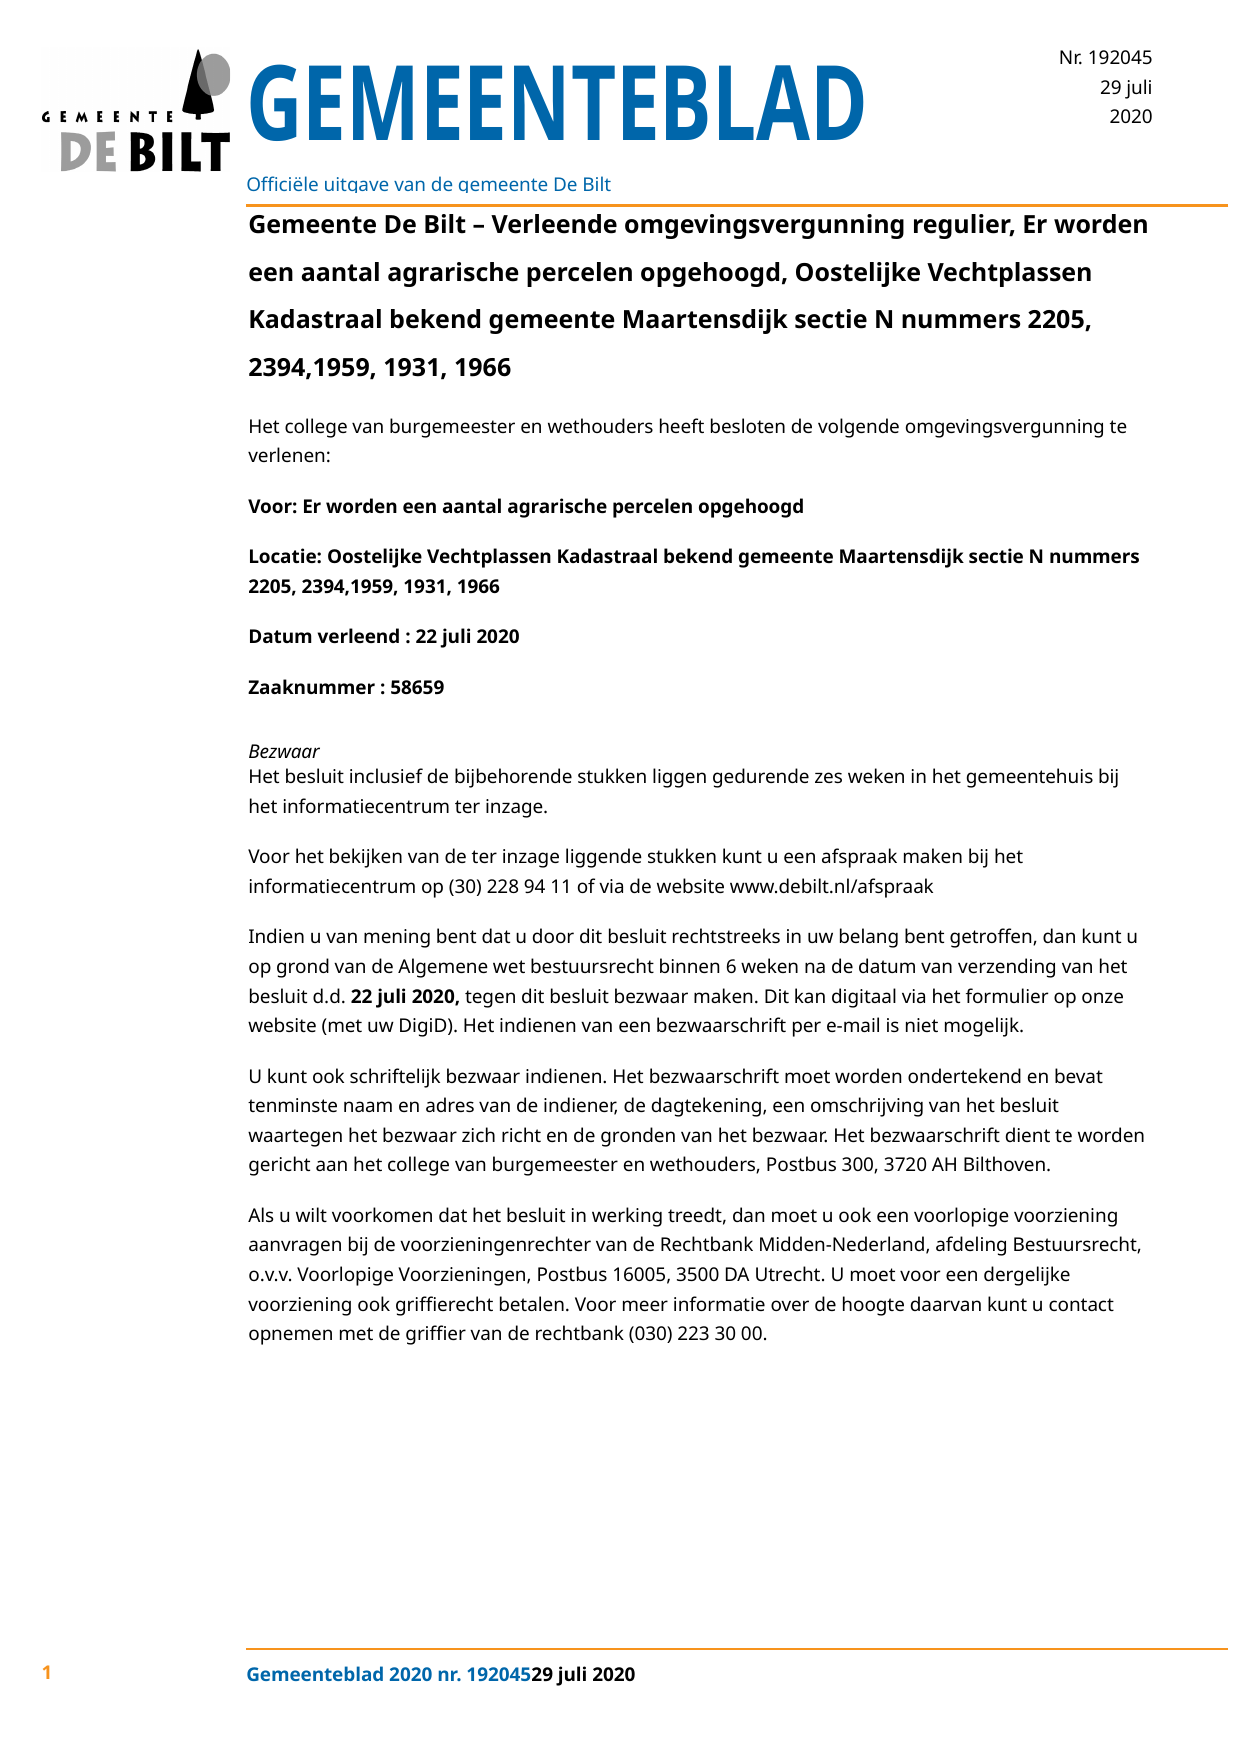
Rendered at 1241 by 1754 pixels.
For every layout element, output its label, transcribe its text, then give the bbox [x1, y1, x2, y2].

text Zaaknummer : 58659 [248, 674, 1152, 700]
text Het college van burgemeester en wethouders heeft besloten de volgende omgevingsvergunning te verlenen: [248, 413, 1152, 468]
picture [41, 47, 231, 172]
text Bezwaar [248, 738, 1152, 764]
text Datum verleend : 22 juli 2020 [248, 623, 1152, 649]
text Gemeente De Bilt – Verleende omgevingsvergunning regulier, Er worden een aantal agrarische percelen opgehoogd, Oostelijke Vechtplassen Kadastraal bekend gemeente Maartensdijk sectie N nummers 2205, 2394,1959, 1931, 1966 [248, 207, 1152, 384]
text Het besluit inclusief de bijbehorende stukken liggen gedurende zes weken in het gemeentehuis bij het informatiecentrum ter inzage. [248, 764, 1152, 819]
text Locatie: Oostelijke Vechtplassen Kadastraal bekend gemeente Maartensdijk sectie N nummers 2205, 2394,1959, 1931, 1966 [248, 543, 1152, 599]
text Als u wilt voorkomen dat het besluit in werking treedt, dan moet u ook een voorlopige voorziening aanvragen bij de voorzieningenrechter van de Rechtbank Midden-Nederland, afdeling Bestuursrecht, o.v.v. Voorlopige Voorzieningen, Postbus 16005, 3500 DA Utrecht. U moet voor een dergelijke voorziening ook griffierecht betalen. Voor meer informatie over de hoogte daarvan kunt u contact opnemen met de griffier van de rechtbank (030) 223 30 00. [248, 1202, 1152, 1346]
text Voor het bekijken van de ter inzage liggende stukken kunt u een afspraak maken bij het informatiecentrum op (30) 228 94 11 of via de website www.debilt.nl/afspraak [248, 844, 1152, 899]
text U kunt ook schriftelijk bezwaar indienen. Het bezwaarschrift moet worden ondertekend en bevat tenminste naam en adres van de indiener, de dagtekening, een omschrijving van het besluit waartegen het bezwaar zich richt en de gronden van het bezwaar. Het bezwaarschrift dient te worden gericht aan het college van burgemeester en wethouders, Postbus 300, 3720 AH Bilthoven. [248, 1063, 1152, 1177]
text Voor: Er worden een aantal agrarische percelen opgehoogd [248, 493, 1152, 519]
text Indien u van mening bent dat u door dit besluit rechtstreeks in uw belang bent getroffen, dan kunt u op grond van de Algemene wet bestuursrecht binnen 6 weken na de datum van verzending van het besluit d.d. 22 juli 2020, tegen dit besluit bezwaar maken. Dit kan digitaal via het formulier op onze website (met uw DigiD). Het indienen van een bezwaarschrift per e-mail is niet mogelijk. [248, 924, 1152, 1038]
